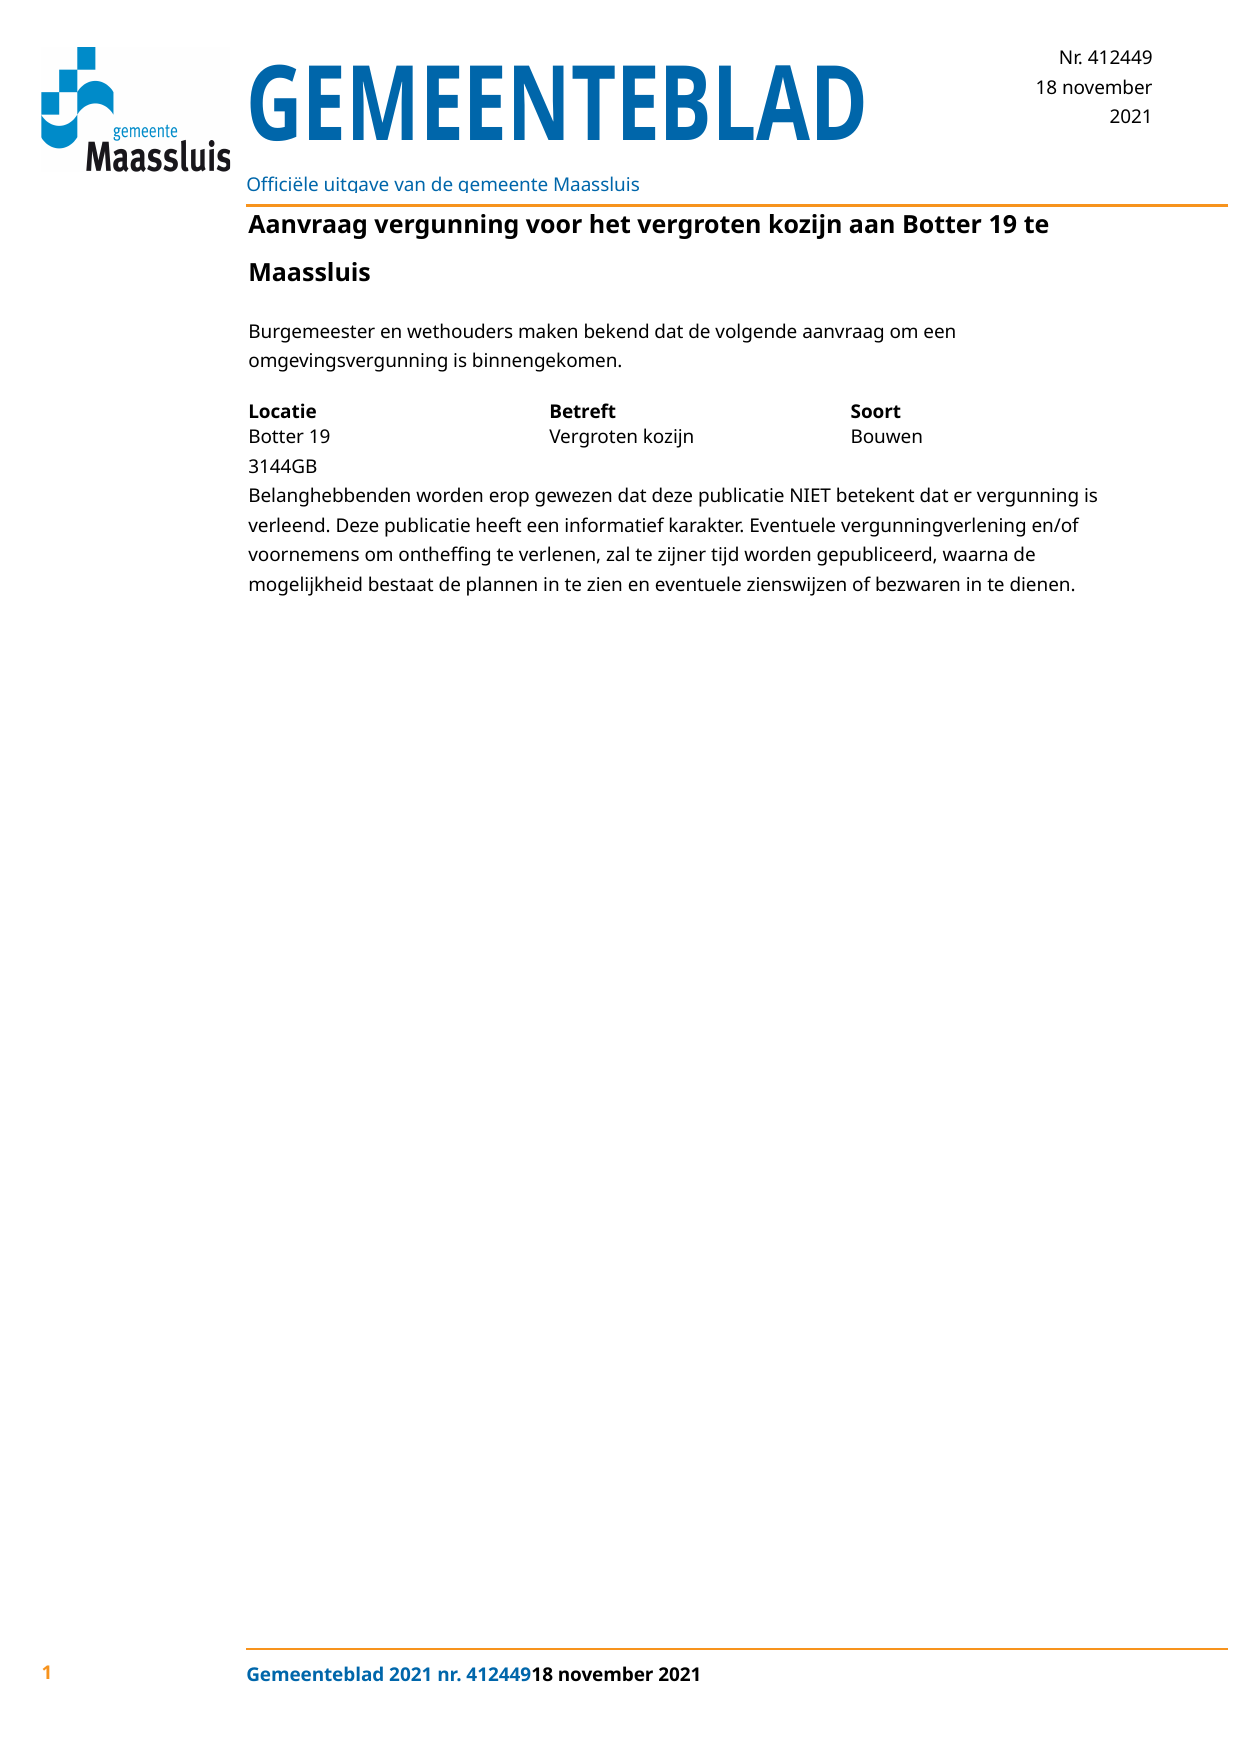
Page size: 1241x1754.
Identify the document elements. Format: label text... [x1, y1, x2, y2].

text Burgemeester en wethouders maken bekend dat de volgende aanvraag om een omgevingsvergunning is binnengekomen. [248, 318, 1152, 373]
picture [41, 47, 77, 92]
table_cell Vergroten kozijn [549, 424, 850, 479]
table_header Betreft [549, 398, 850, 424]
table_cell Botter 19 3144GB [248, 424, 549, 479]
text Belanghebbenden worden erop gewezen dat deze publicatie NIET betekent dat er vergunning is verleend. Deze publicatie heeft een informatief karakter. Eventuele vergunningverlening en/of voornemens om ontheffing te verlenen, zal te zijner tijd worden gepubliceerd, waarna de mogelijkheid bestaat de plannen in te zien en eventuele zienswijzen of bezwaren in te dienen. [248, 482, 1152, 597]
table_cell Bouwen [850, 424, 1152, 479]
text Aanvraag vergunning voor het vergroten kozijn aan Botter 19 te Maassluis [248, 207, 1152, 288]
table_header Soort [850, 398, 1152, 424]
table_header Locatie [248, 398, 549, 424]
picture [41, 47, 231, 172]
